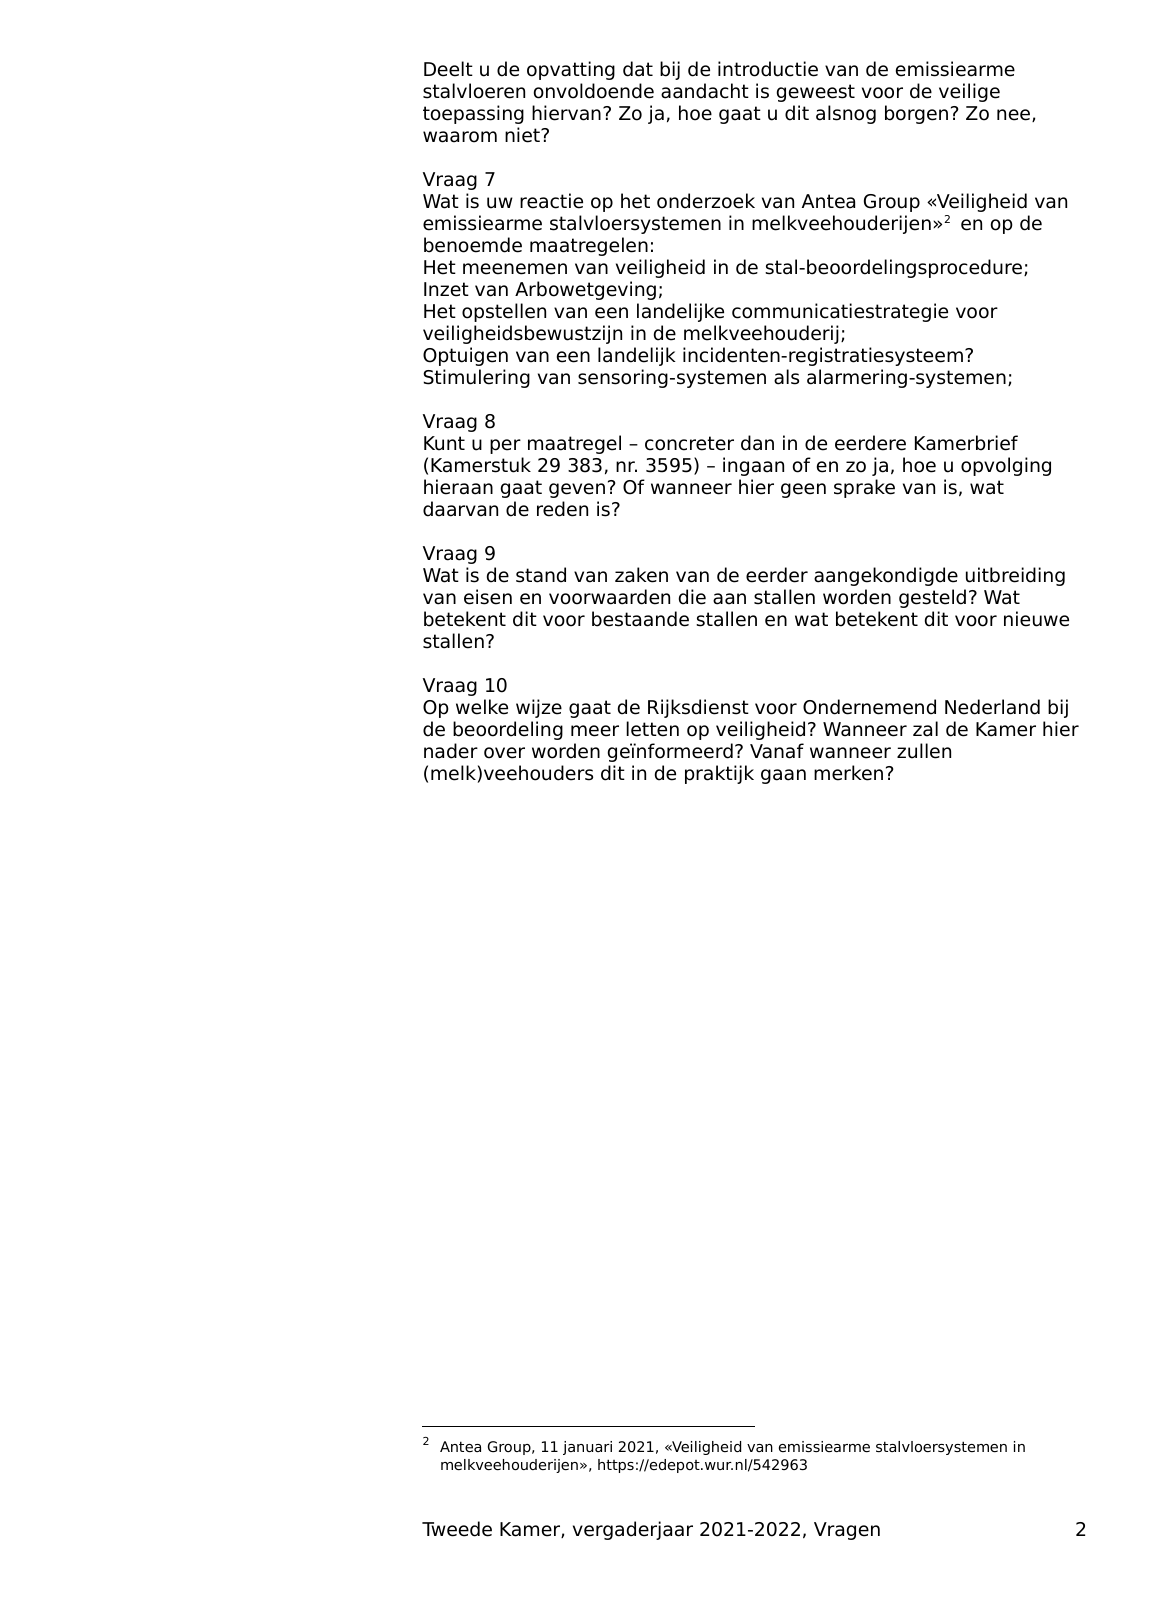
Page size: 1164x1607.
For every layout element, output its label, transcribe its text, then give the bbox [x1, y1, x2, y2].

text Deelt u de opvatting dat bij de introductie van de emissiearme stalvloeren onvoldoende aandacht is geweest voor de veilige toepassing hiervan? Zo ja, hoe gaat u dit alsnog borgen? Zo nee, waarom niet? [422, 59, 1087, 147]
text Vraag 9 [422, 543, 1087, 565]
text Het opstellen van een landelijke communicatiestrategie voor veiligheidsbewustzijn in de melkveehouderij; [422, 301, 1087, 345]
text Wat is uw reactie op het onderzoek van Antea Group «Veiligheid van emissiearme stalvloersystemen in melkveehouderijen» en op de benoemde maatregelen: [422, 191, 1087, 257]
text Vraag 8 [422, 411, 1087, 433]
text Vraag 7 [422, 169, 1087, 191]
text Kunt u per maatregel – concreter dan in de eerdere Kamerbrief (Kamerstuk 29 383, nr. 3595) – ingaan of en zo ja, hoe u opvolging hieraan gaat geven? Of wanneer hier geen sprake van is, wat daarvan de reden is? [422, 433, 1087, 521]
text Inzet van Arbowetgeving; [422, 279, 1087, 301]
text Antea Group, 11 januari 2021, «Veiligheid van emissiearme stalvloersystemen in melkveehouderijen», https://edepot.wur.nl/542963 [422, 1435, 1087, 1474]
text Optuigen van een landelijk incidenten-registratiesysteem? [422, 345, 1087, 367]
text Wat is de stand van zaken van de eerder aangekondigde uitbreiding van eisen en voorwaarden die aan stallen worden gesteld? Wat betekent dit voor bestaande stallen en wat betekent dit voor nieuwe stallen? [422, 565, 1087, 653]
text Het meenemen van veiligheid in de stal-beoordelingsprocedure; [422, 257, 1087, 279]
text Op welke wijze gaat de Rijksdienst voor Ondernemend Nederland bij de beoordeling meer letten op veiligheid? Wanneer zal de Kamer hier nader over worden geïnformeerd? Vanaf wanneer zullen (melk)veehouders dit in de praktijk gaan merken? [422, 697, 1087, 785]
text Vraag 10 [422, 675, 1087, 697]
text Stimulering van sensoring-systemen als alarmering-systemen; [422, 367, 1087, 389]
